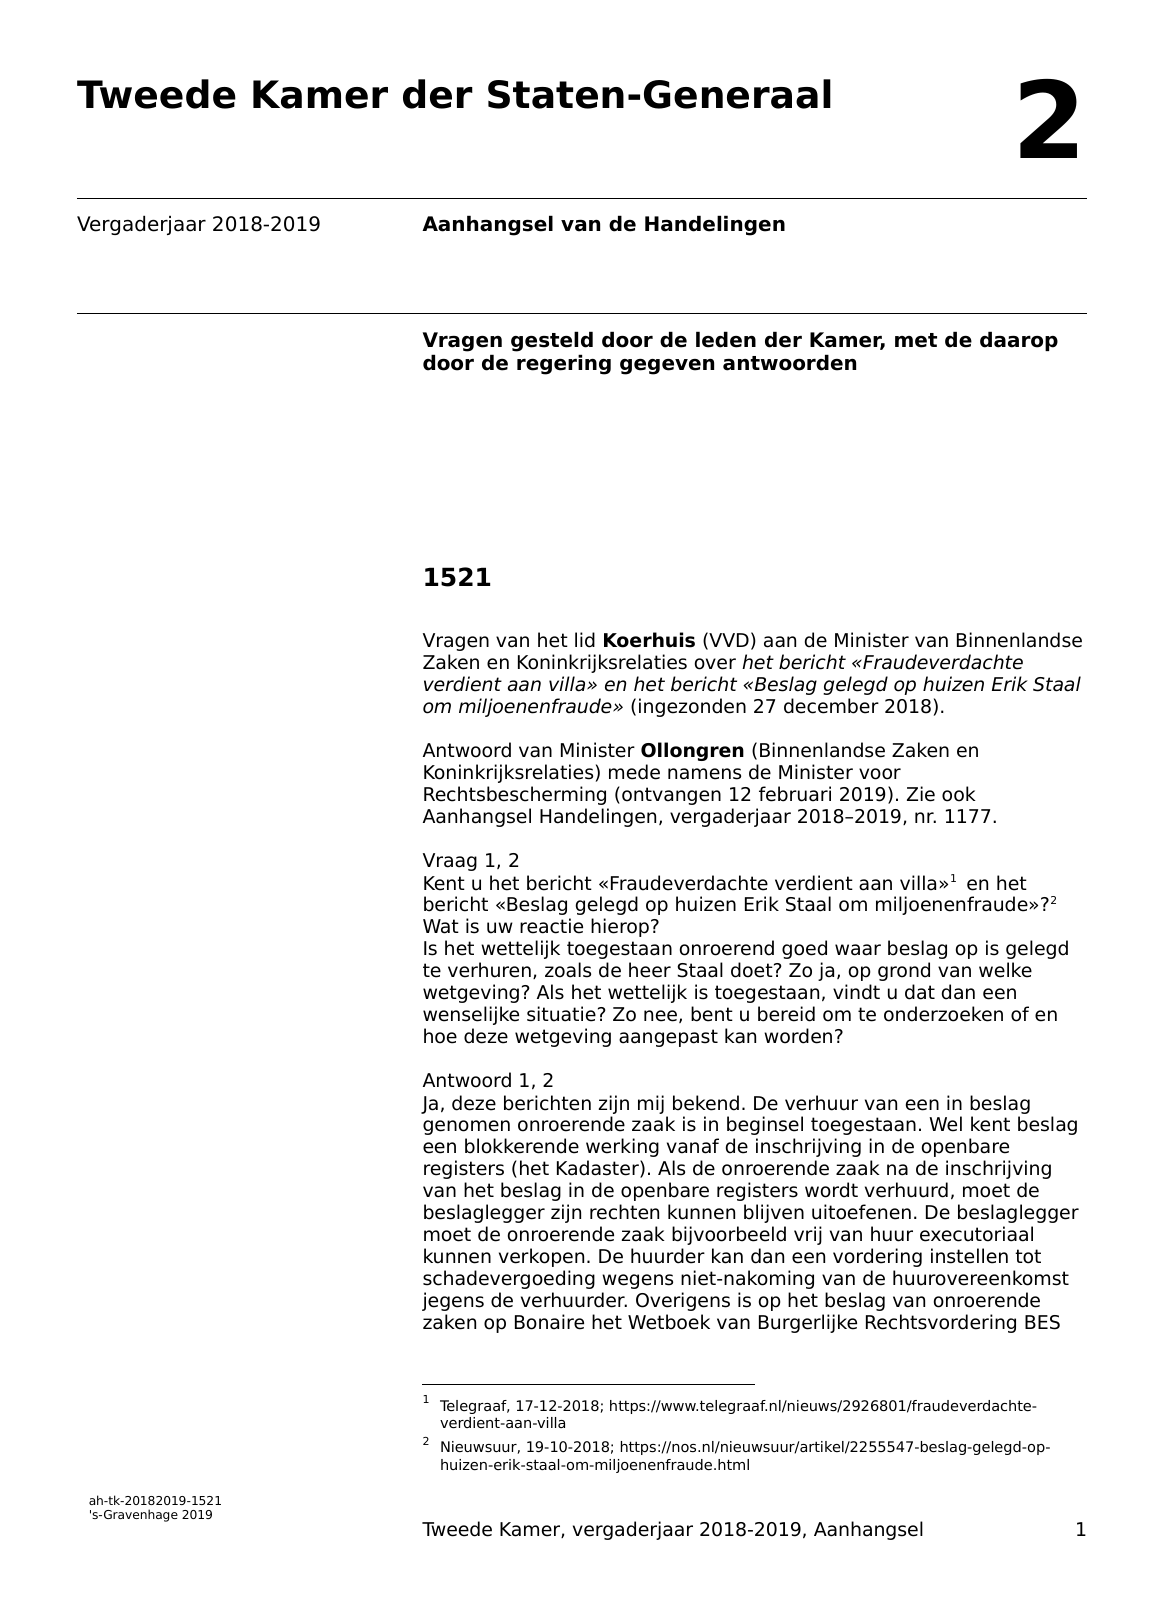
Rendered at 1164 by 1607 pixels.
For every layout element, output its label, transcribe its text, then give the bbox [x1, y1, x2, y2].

text 1521 [422, 563, 1087, 592]
text Antwoord 1, 2 [422, 1070, 1087, 1092]
text Telegraaf, 17-12-2018; https://www.telegraaf.nl/nieuws/2926801/fraudeverdachte-verdient-aan-villa [422, 1393, 1087, 1432]
text Vraag 1, 2 [422, 850, 1087, 872]
text Vragen van het lid Koerhuis (VVD) aan de Minister van Binnenlandse Zaken en Koninkrijksrelaties over het bericht «Fraudeverdachte verdient aan villa» en het bericht «Beslag gelegd op huizen Erik Staal om miljoenenfraude» (ingezonden 27 december 2018). [422, 630, 1087, 718]
text Antwoord van Minister Ollongren (Binnenlandse Zaken en Koninkrijksrelaties) mede namens de Minister voor Rechtsbescherming (ontvangen 12 februari 2019). Zie ook Aanhangsel Handelingen, vergaderjaar 2018–2019, nr. 1177. [422, 740, 1087, 828]
text 's-Gravenhage 2019 [88, 1508, 323, 1522]
table_cell Vergaderjaar 2018-2019 [77, 199, 422, 313]
table_cell Aanhangsel van de Handelingen [422, 199, 1087, 313]
table_header Tweede Kamer der Staten-Generaal [77, 59, 886, 198]
text ah-tk-20182019-1521 [88, 1494, 323, 1508]
text Kent u het bericht «Fraudeverdachte verdient aan villa» en het bericht «Beslag gelegd op huizen Erik Staal om miljoenenfraude»? Wat is uw reactie hierop? [422, 872, 1087, 938]
text Ja, deze berichten zijn mij bekend. De verhuur van een in beslag genomen onroerende zaak is in beginsel toegestaan. Wel kent beslag een blokkerende werking vanaf de inschrijving in de openbare registers (het Kadaster). Als de onroerende zaak na de inschrijving van het beslag in de openbare registers wordt verhuurd, moet de beslaglegger zijn rechten kunnen blijven uitoefenen. De beslaglegger moet de onroerende zaak bijvoorbeeld vrij van huur executoriaal kunnen verkopen. De huurder kan dan een vordering instellen tot schadevergoeding wegens niet-nakoming van de huurovereenkomst jegens de verhuurder. Overigens is op het beslag van onroerende zaken op Bonaire het Wetboek van Burgerlijke Rechtsvordering BES [422, 1092, 1087, 1334]
text Nieuwsuur, 19-10-2018; https://nos.nl/nieuwsuur/artikel/2255547-beslag-gelegd-op-huizen-erik-staal-om-miljoenenfraude.html [422, 1435, 1087, 1474]
text Is het wettelijk toegestaan onroerend goed waar beslag op is gelegd te verhuren, zoals de heer Staal doet? Zo ja, op grond van welke wetgeving? Als het wettelijk is toegestaan, vindt u dat dan een wenselijke situatie? Zo nee, bent u bereid om te onderzoeken of en hoe deze wetgeving aangepast kan worden? [422, 938, 1087, 1048]
table_cell [77, 314, 422, 375]
table_cell Vragen gesteld door de leden der Kamer, met de daarop door de regering gegeven antwoorden [422, 314, 1087, 375]
table_header 2 [886, 59, 1087, 198]
